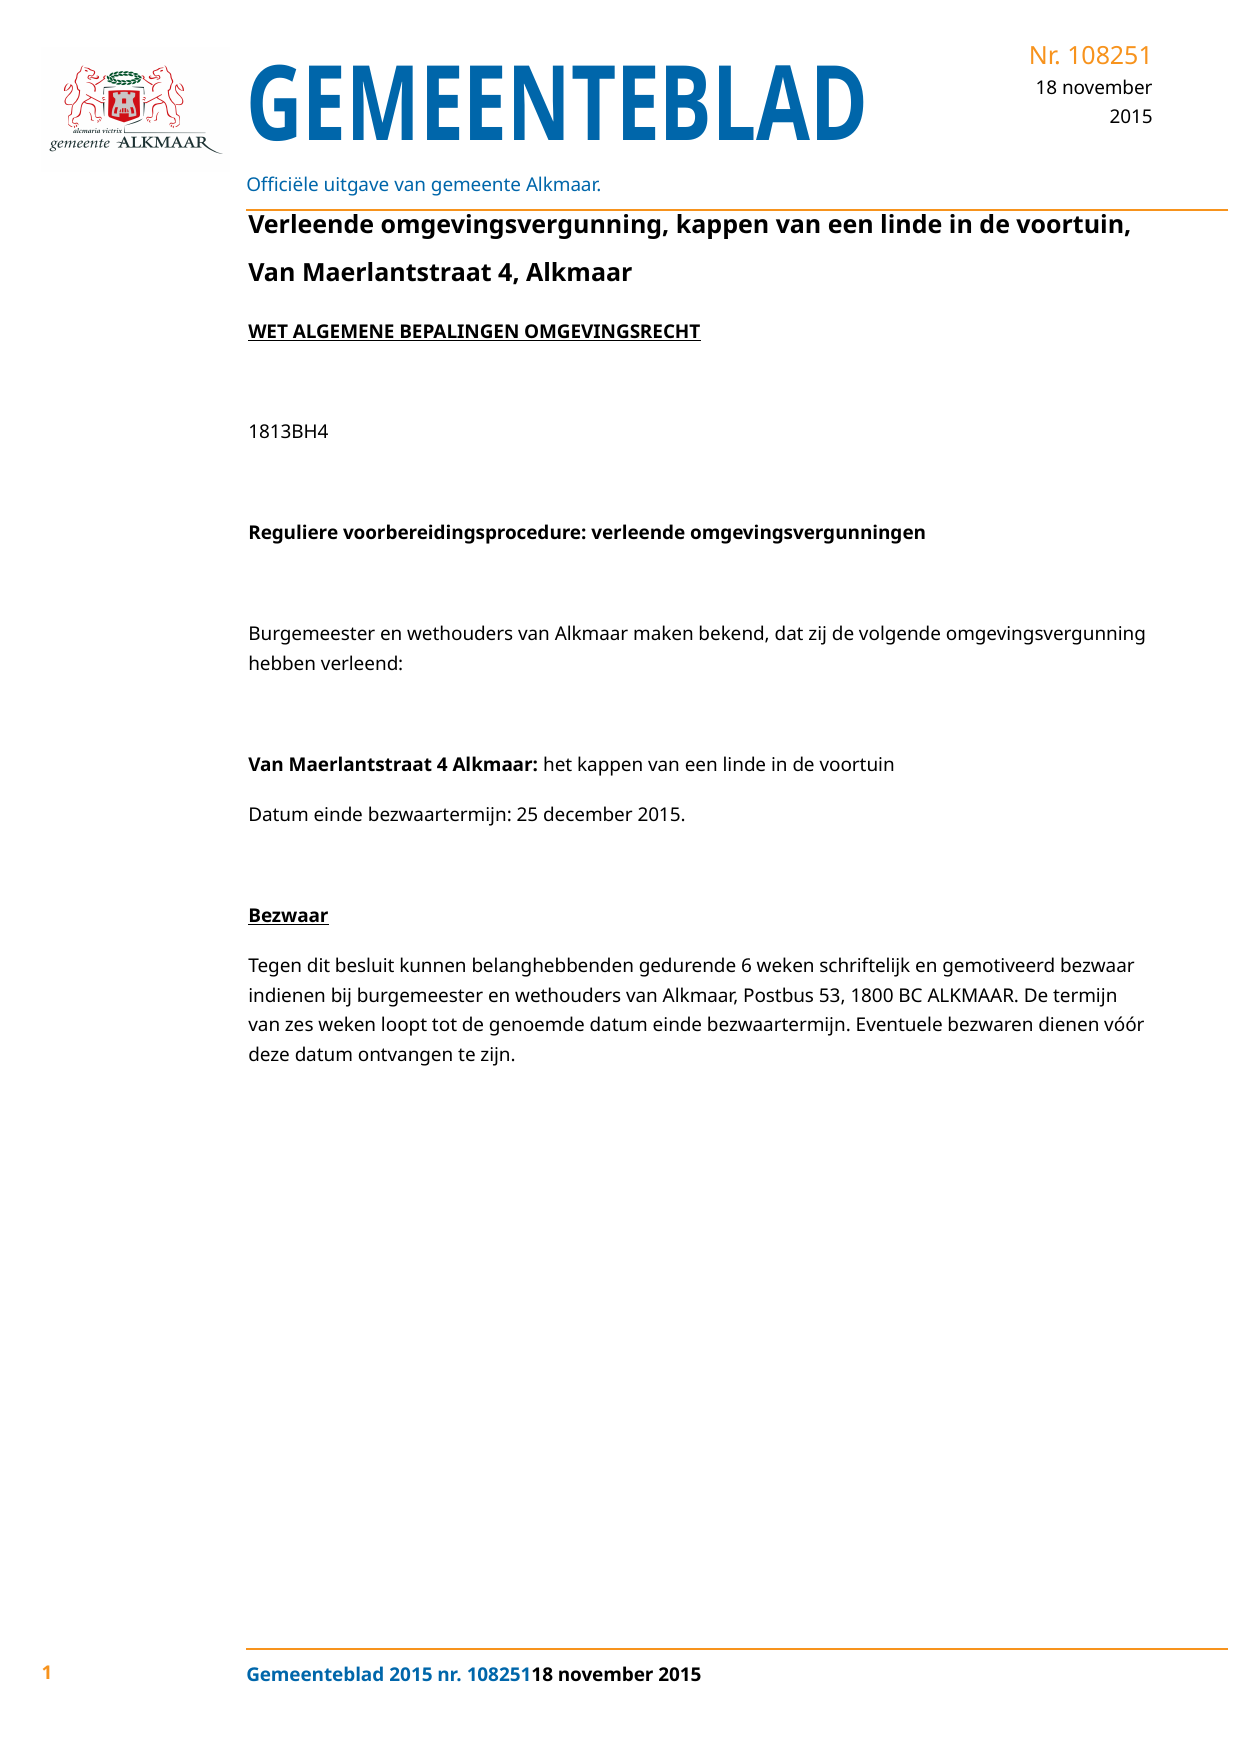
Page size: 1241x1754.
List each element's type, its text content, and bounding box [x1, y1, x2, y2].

text Datum einde bezwaartermijn: 25 december 2015. [248, 801, 1152, 827]
picture [41, 47, 231, 172]
text Bezwaar [248, 902, 1152, 928]
text WET ALGEMENE BEPALINGEN OMGEVINGSRECHT [248, 318, 1152, 344]
text Tegen dit besluit kunnen belanghebbenden gedurende 6 weken schriftelijk en gemotiveerd bezwaar indienen bij burgemeester en wethouders van Alkmaar, Postbus 53, 1800 BC ALKMAAR. De termijn van zes weken loopt tot de genoemde datum einde bezwaartermijn. Eventuele bezwaren dienen vóór deze datum ontvangen te zijn. [248, 952, 1152, 1067]
text 1813BH4 [248, 419, 1152, 444]
text Reguliere voorbereidingsprocedure: verleende omgevingsvergunningen [248, 519, 1152, 545]
text Van Maerlantstraat 4 Alkmaar: het kappen van een linde in de voortuin [248, 751, 1152, 777]
text Burgemeester en wethouders van Alkmaar maken bekend, dat zij de volgende omgevingsvergunning hebben verleend: [248, 620, 1152, 676]
text Verleende omgevingsvergunning, kappen van een linde in de voortuin, Van Maerlantstraat 4, Alkmaar [248, 211, 1152, 288]
